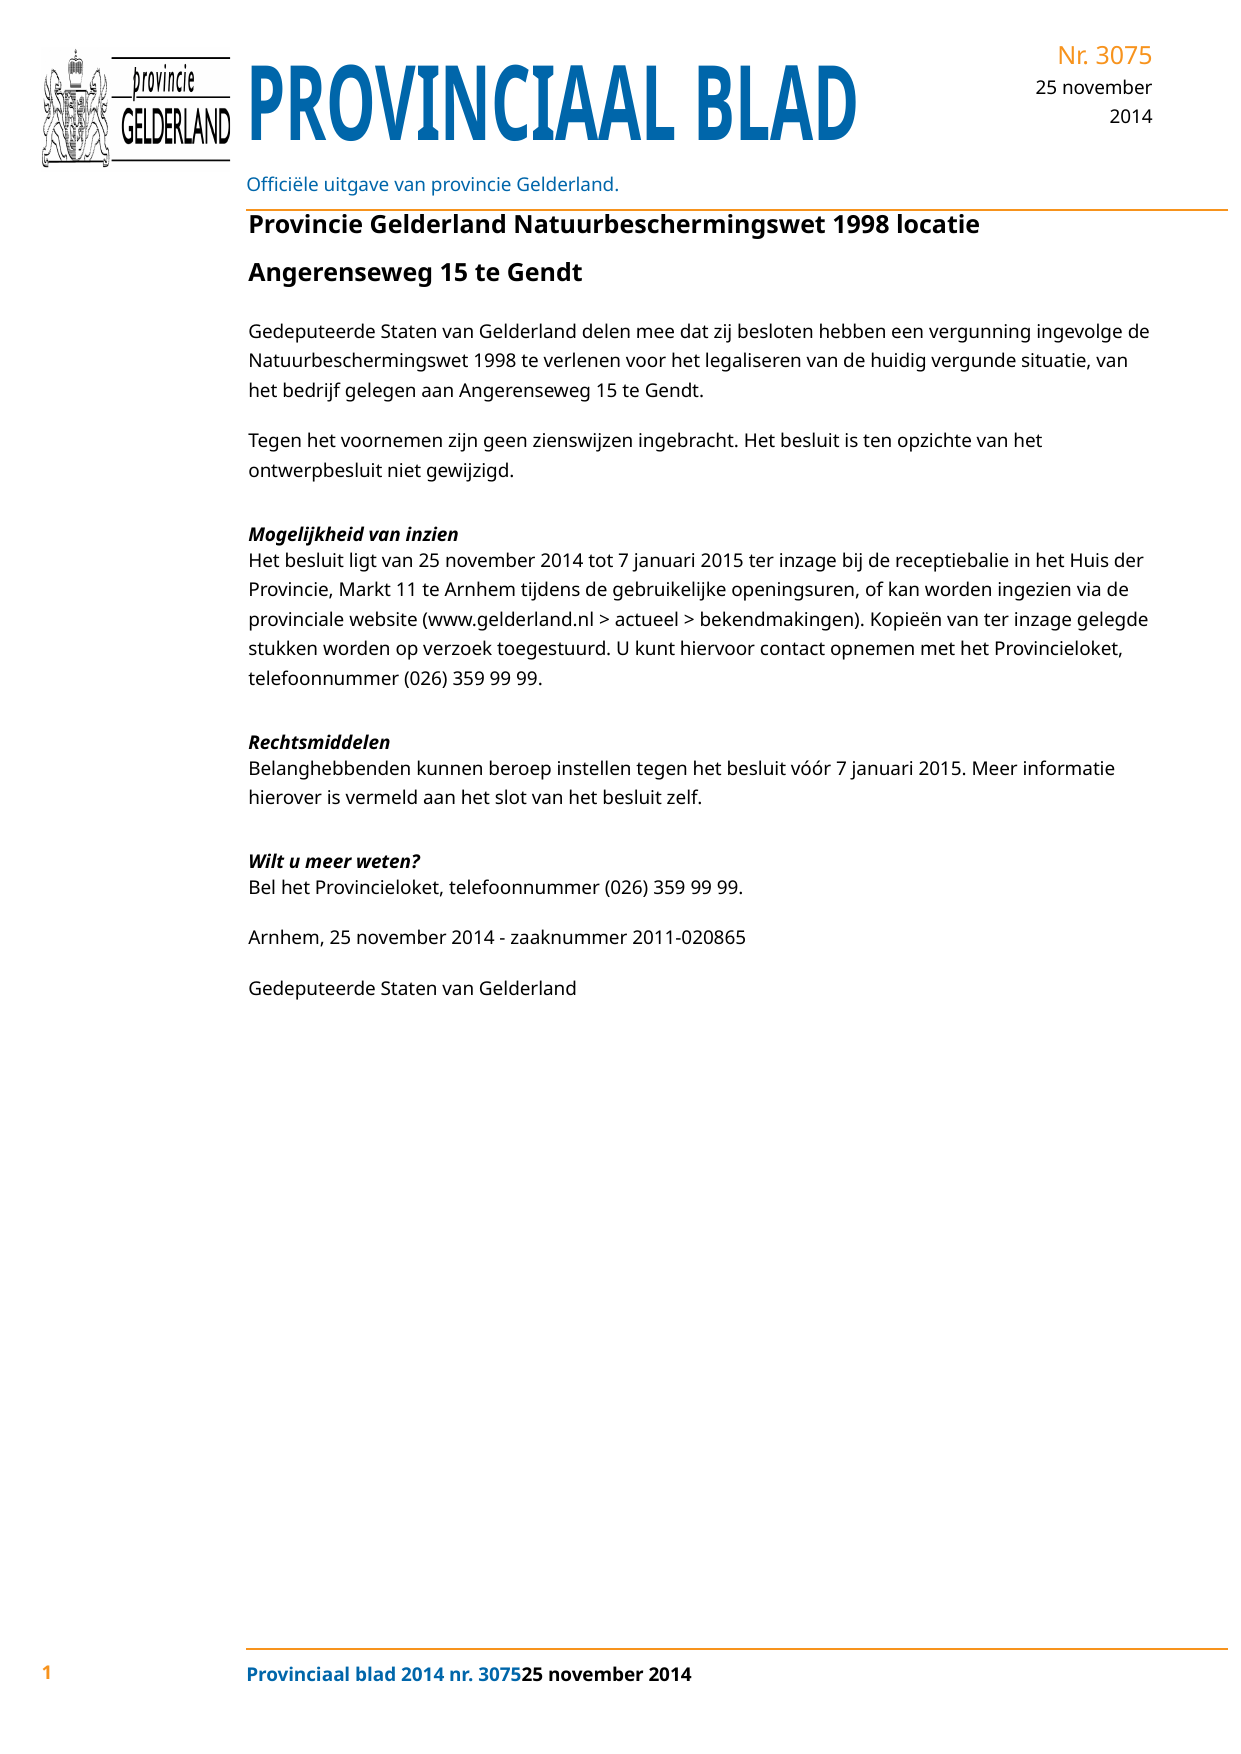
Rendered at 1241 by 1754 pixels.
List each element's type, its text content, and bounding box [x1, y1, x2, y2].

text Arnhem, 25 november 2014 - zaaknummer 2011-020865 [248, 924, 1152, 950]
text Provincie Gelderland Natuurbeschermingswet 1998 locatie Angerenseweg 15 te Gendt [248, 211, 1152, 288]
text Belanghebbenden kunnen beroep instellen tegen het besluit vóór 7 januari 2015. Meer informatie hierover is vermeld aan het slot van het besluit zelf. [248, 755, 1152, 810]
text Rechtsmiddelen [248, 729, 1152, 755]
picture [41, 47, 231, 172]
text Bel het Provincieloket, telefoonnummer (026) 359 99 99. [248, 874, 1152, 900]
text Gedeputeerde Staten van Gelderland [248, 975, 1152, 1001]
text Wilt u meer weten? [248, 848, 1152, 874]
text Gedeputeerde Staten van Gelderland delen mee dat zij besloten hebben een vergunning ingevolge de Natuurbeschermingswet 1998 te verlenen voor het legaliseren van de huidig vergunde situatie, van het bedrijf gelegen aan Angerenseweg 15 te Gendt. [248, 318, 1152, 403]
text Tegen het voornemen zijn geen zienswijzen ingebracht. Het besluit is ten opzichte van het ontwerpbesluit niet gewijzigd. [248, 427, 1152, 483]
text Mogelijkheid van inzien [248, 521, 1152, 547]
text Het besluit ligt van 25 november 2014 tot 7 januari 2015 ter inzage bij de receptiebalie in het Huis der Provincie, Markt 11 te Arnhem tijdens de gebruikelijke openingsuren, of kan worden ingezien via de provinciale website (www.gelderland.nl > actueel > bekendmakingen). Kopieën van ter inzage gelegde stukken worden op verzoek toegestuurd. U kunt hiervoor contact opnemen met het Provincieloket, telefoonnummer (026) 359 99 99. [248, 547, 1152, 691]
